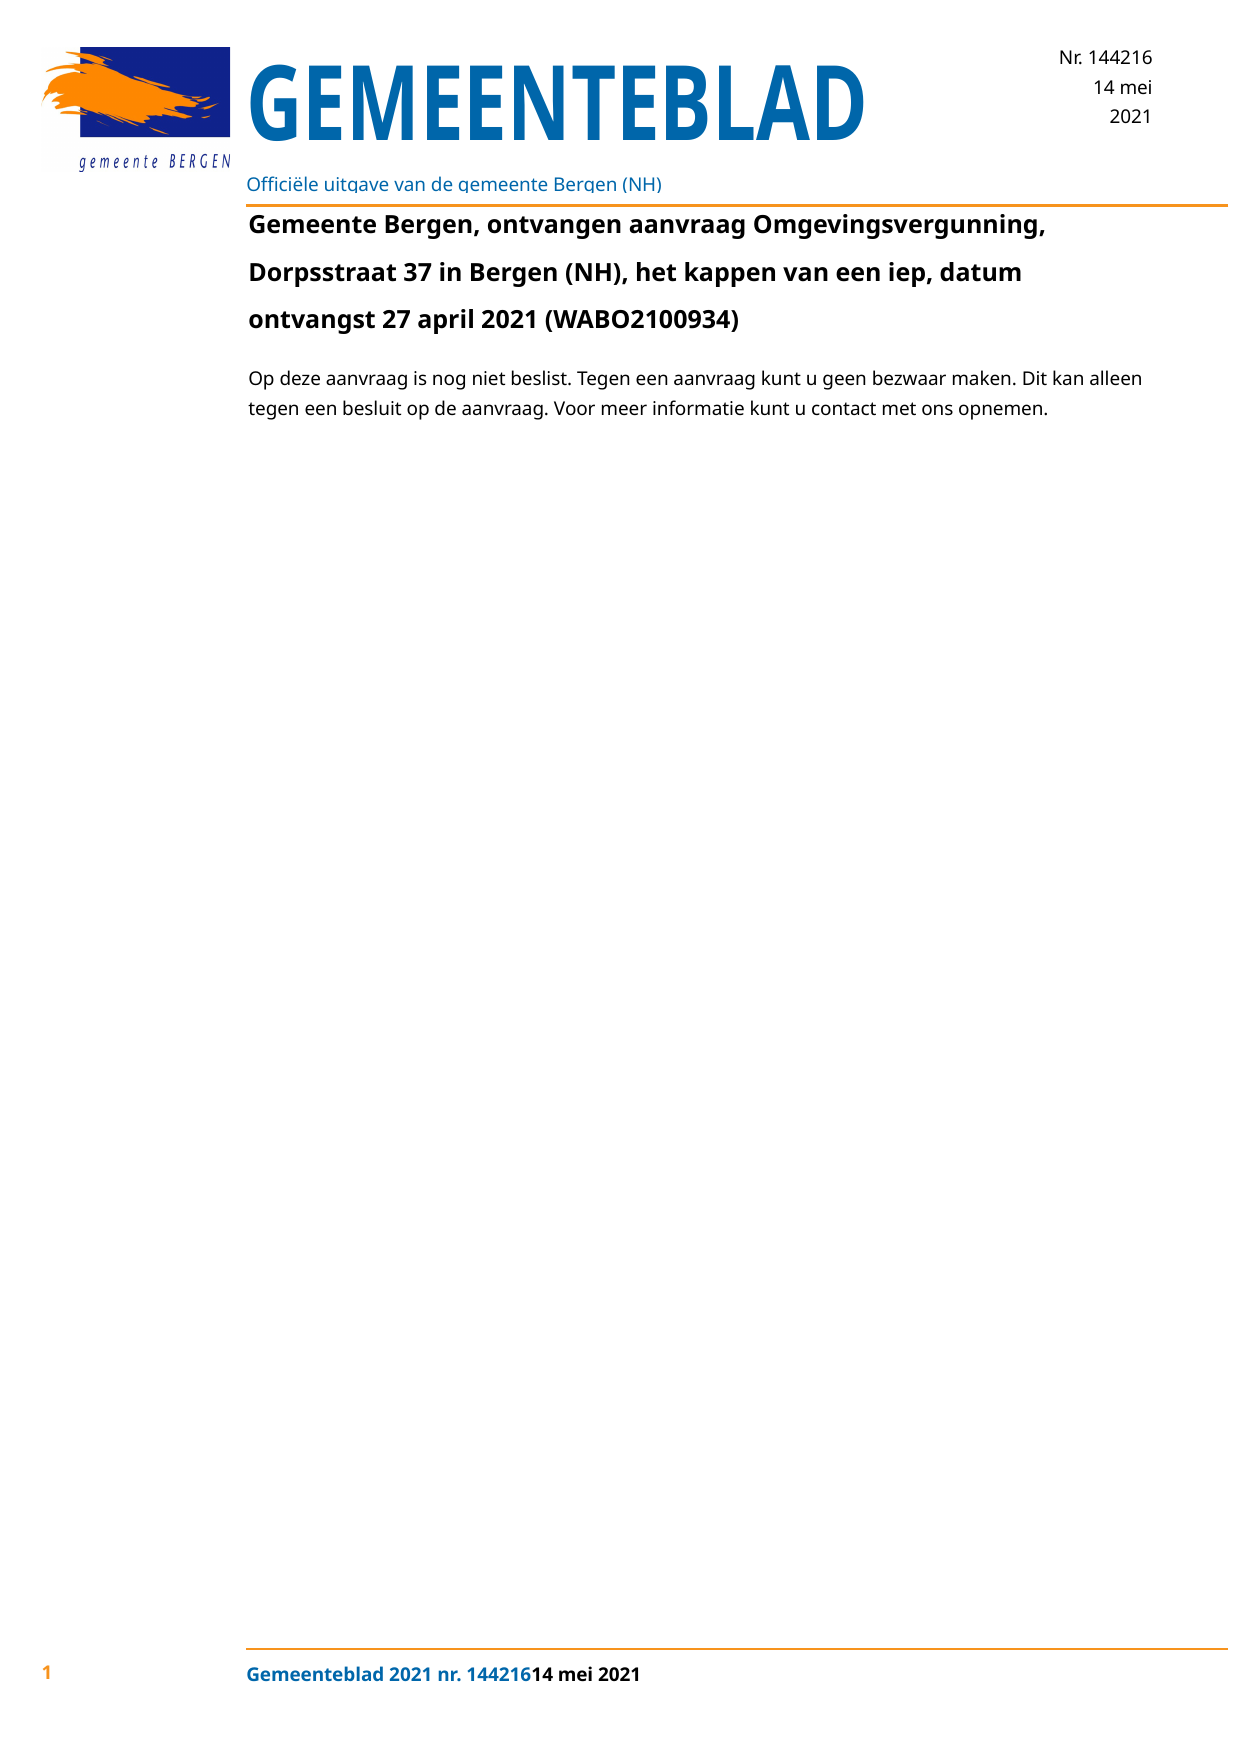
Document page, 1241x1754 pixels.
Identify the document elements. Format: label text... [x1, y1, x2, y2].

picture [41, 47, 231, 172]
text Op deze aanvraag is nog niet beslist. Tegen een aanvraag kunt u geen bezwaar maken. Dit kan alleen tegen een besluit op de aanvraag. Voor meer informatie kunt u contact met ons opnemen. [248, 366, 1152, 421]
text Gemeente Bergen, ontvangen aanvraag Omgevingsvergunning, Dorpsstraat 37 in Bergen (NH), het kappen van een iep, datum ontvangst 27 april 2021 (WABO2100934) [248, 207, 1152, 336]
